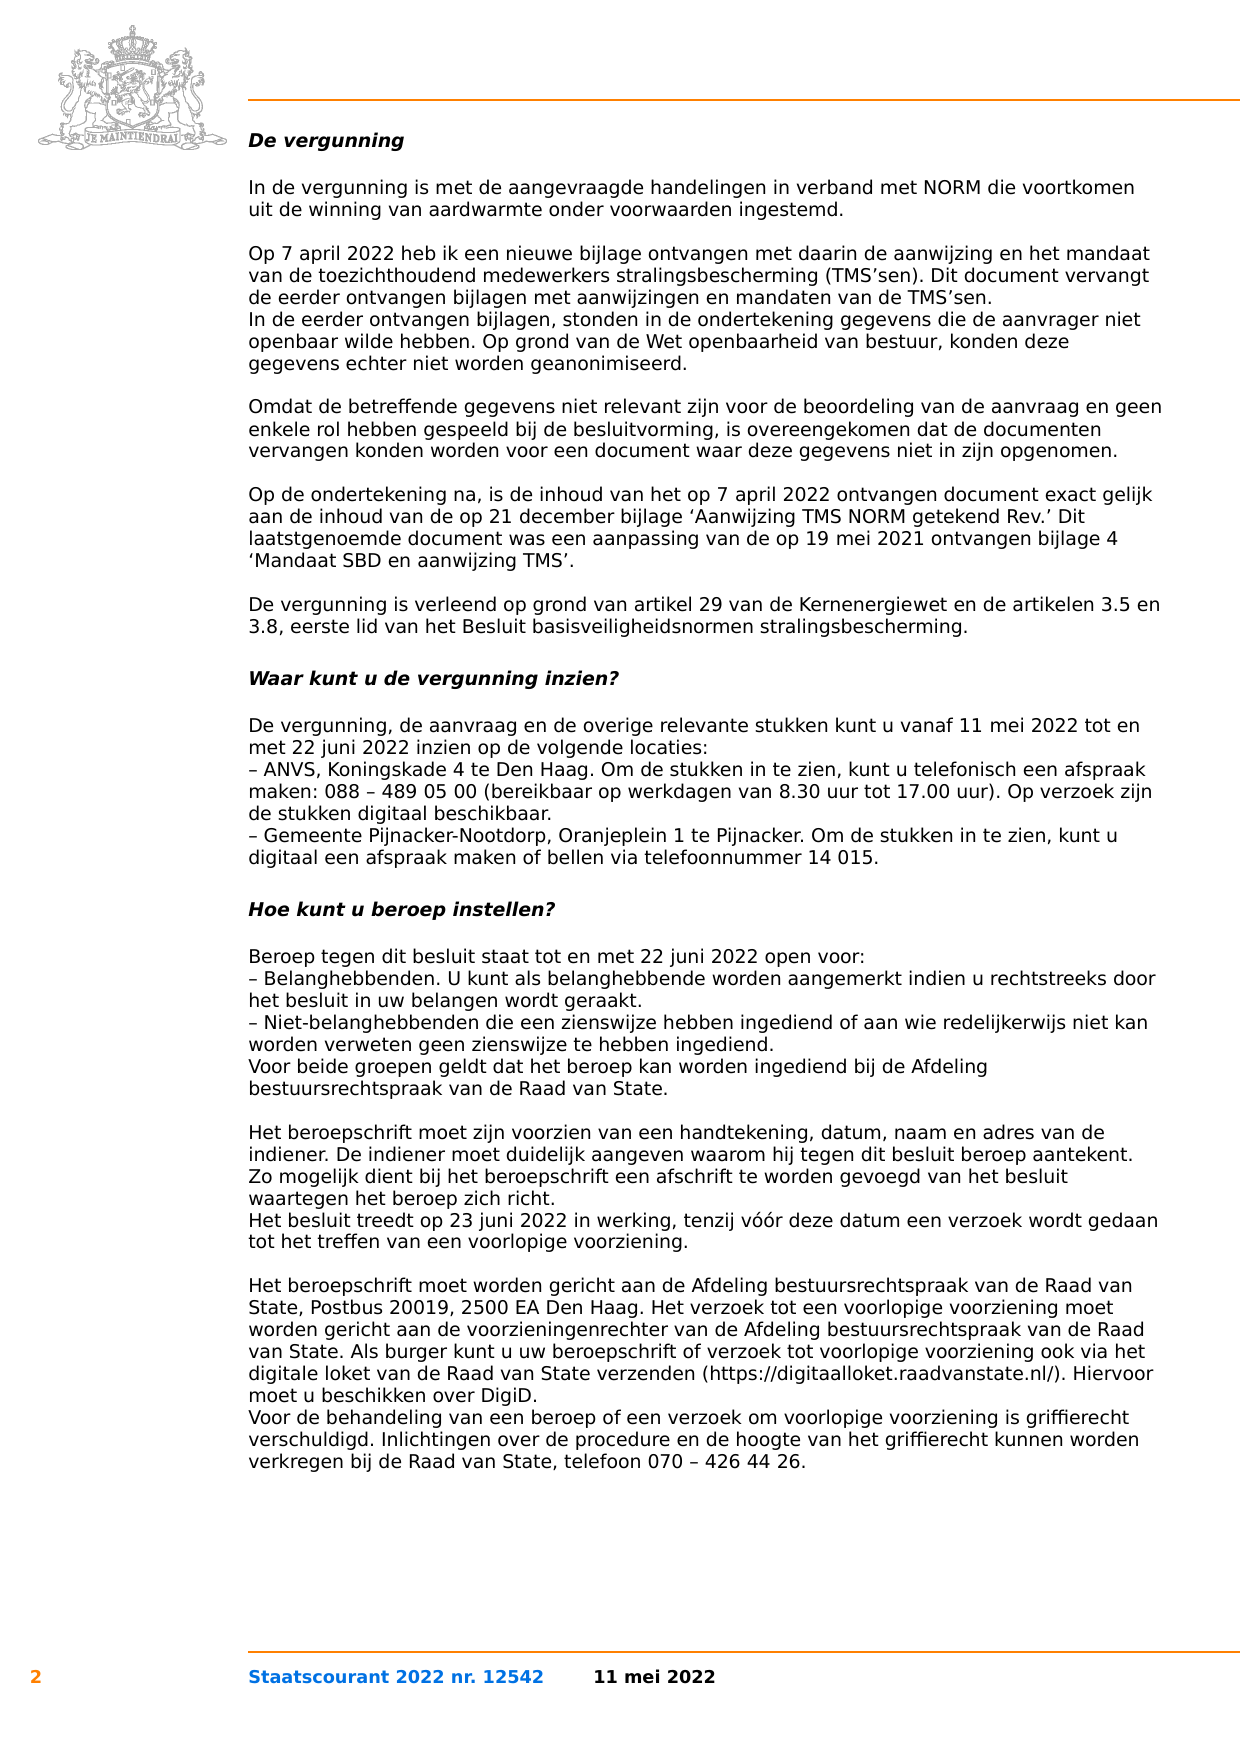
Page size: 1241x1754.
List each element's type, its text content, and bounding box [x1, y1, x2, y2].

subtitle Hoe kunt u beroep instellen? [248, 899, 1163, 921]
text Op 7 april 2022 heb ik een nieuwe bijlage ontvangen met daarin de aanwijzing en het mandaat van de toezichthoudend medewerkers stralingsbescherming (TMS’sen). Dit document vervangt de eerder ontvangen bijlagen met aanwijzingen en mandaten van de TMS’sen. [248, 243, 1163, 309]
text In de eerder ontvangen bijlagen, stonden in de ondertekening gegevens die de aanvrager niet openbaar wilde hebben. Op grond van de Wet openbaarheid van bestuur, konden deze gegevens echter niet worden geanonimiseerd. [248, 309, 1163, 374]
text Het beroepschrift moet worden gericht aan de Afdeling bestuursrechtspraak van de Raad van State, Postbus 20019, 2500 EA Den Haag. Het verzoek tot een voorlopige voorziening moet worden gericht aan de voorzieningenrechter van de Afdeling bestuursrechtspraak van de Raad van State. Als burger kunt u uw beroepschrift of verzoek tot voorlopige voorziening ook via het digitale loket van de Raad van State verzenden (https://digitaalloket.raadvanstate.nl/). Hiervoor moet u beschikken over DigiD. [248, 1275, 1163, 1407]
text – Gemeente Pijnacker-Nootdorp, Oranjeplein 1 te Pijnacker. Om de stukken in te zien, kunt u digitaal een afspraak maken of bellen via telefoonnummer 14 015. [248, 825, 1163, 869]
text In de vergunning is met de aangevraagde handelingen in verband met NORM die voortkomen uit de winning van aardwarmte onder voorwaarden ingestemd. [248, 177, 1163, 221]
text Omdat de betreffende gegevens niet relevant zijn voor de beoordeling van de aanvraag en geen enkele rol hebben gespeeld bij de besluit­vorming, is overeengekomen dat de documenten vervangen konden worden voor een document waar deze gegevens niet in zijn opgenomen. [248, 396, 1163, 462]
text – ANVS, Koningskade 4 te Den Haag. Om de stukken in te zien, kunt u telefonisch een afspraak maken: 088 – 489 05 00 (bereikbaar op werkdagen van 8.30 uur tot 17.00 uur). Op verzoek zijn de stukken digitaal beschikbaar. [248, 759, 1163, 825]
text – Belanghebbenden. U kunt als belanghebbende worden aangemerkt indien u rechtstreeks door het besluit in uw belangen wordt geraakt. [248, 968, 1163, 1012]
subtitle Waar kunt u de vergunning inzien? [248, 668, 1163, 690]
text Op de ondertekening na, is de inhoud van het op 7 april 2022 ont­vangen document exact gelijk aan de inhoud van de op 21 december bijlage ‘Aanwijzing TMS NORM getekend Rev.’ Dit laatstgenoemde document was een aanpassing van de op 19 mei 2021 ontvangen bijlage 4 ‘Mandaat SBD en aanwijzing TMS’. [248, 484, 1163, 572]
picture [38, 25, 227, 150]
text – Niet-belanghebbenden die een zienswijze hebben ingediend of aan wie redelijkerwijs niet kan worden verweten geen zienswijze te hebben ingediend. [248, 1012, 1163, 1056]
text Het besluit treedt op 23 juni 2022 in werking, tenzij vóór deze datum een verzoek wordt gedaan tot het treffen van een voorlopige voorziening. [248, 1209, 1163, 1253]
subtitle De vergunning [248, 130, 1163, 152]
text Voor beide groepen geldt dat het beroep kan worden ingediend bij de Afdeling bestuursrechtspraak van de Raad van State. [248, 1056, 1163, 1100]
text Voor de behandeling van een beroep of een verzoek om voorlopige voorziening is griffierecht verschuldigd. Inlichtingen over de procedure en de hoogte van het griffierecht kunnen worden verkregen bij de Raad van State, telefoon 070 – 426 44 26. [248, 1407, 1163, 1473]
text Beroep tegen dit besluit staat tot en met 22 juni 2022 open voor: [248, 946, 1163, 968]
text De vergunning is verleend op grond van artikel 29 van de Kernenergie­wet en de artikelen 3.5 en 3.8, eerste lid van het Besluit basisveiligheidsnormen stralingsbescherming. [248, 594, 1163, 638]
text De vergunning, de aanvraag en de overige relevante stukken kunt u vanaf 11 mei 2022 tot en met 22 juni 2022 inzien op de volgende locaties: [248, 715, 1163, 759]
text Het beroepschrift moet zijn voorzien van een handtekening, datum, naam en adres van de indiener. De indiener moet duidelijk aangeven waarom hij tegen dit besluit beroep aantekent. Zo mogelijk dient bij het beroepschrift een afschrift te worden gevoegd van het besluit waartegen het beroep zich richt. [248, 1122, 1163, 1209]
